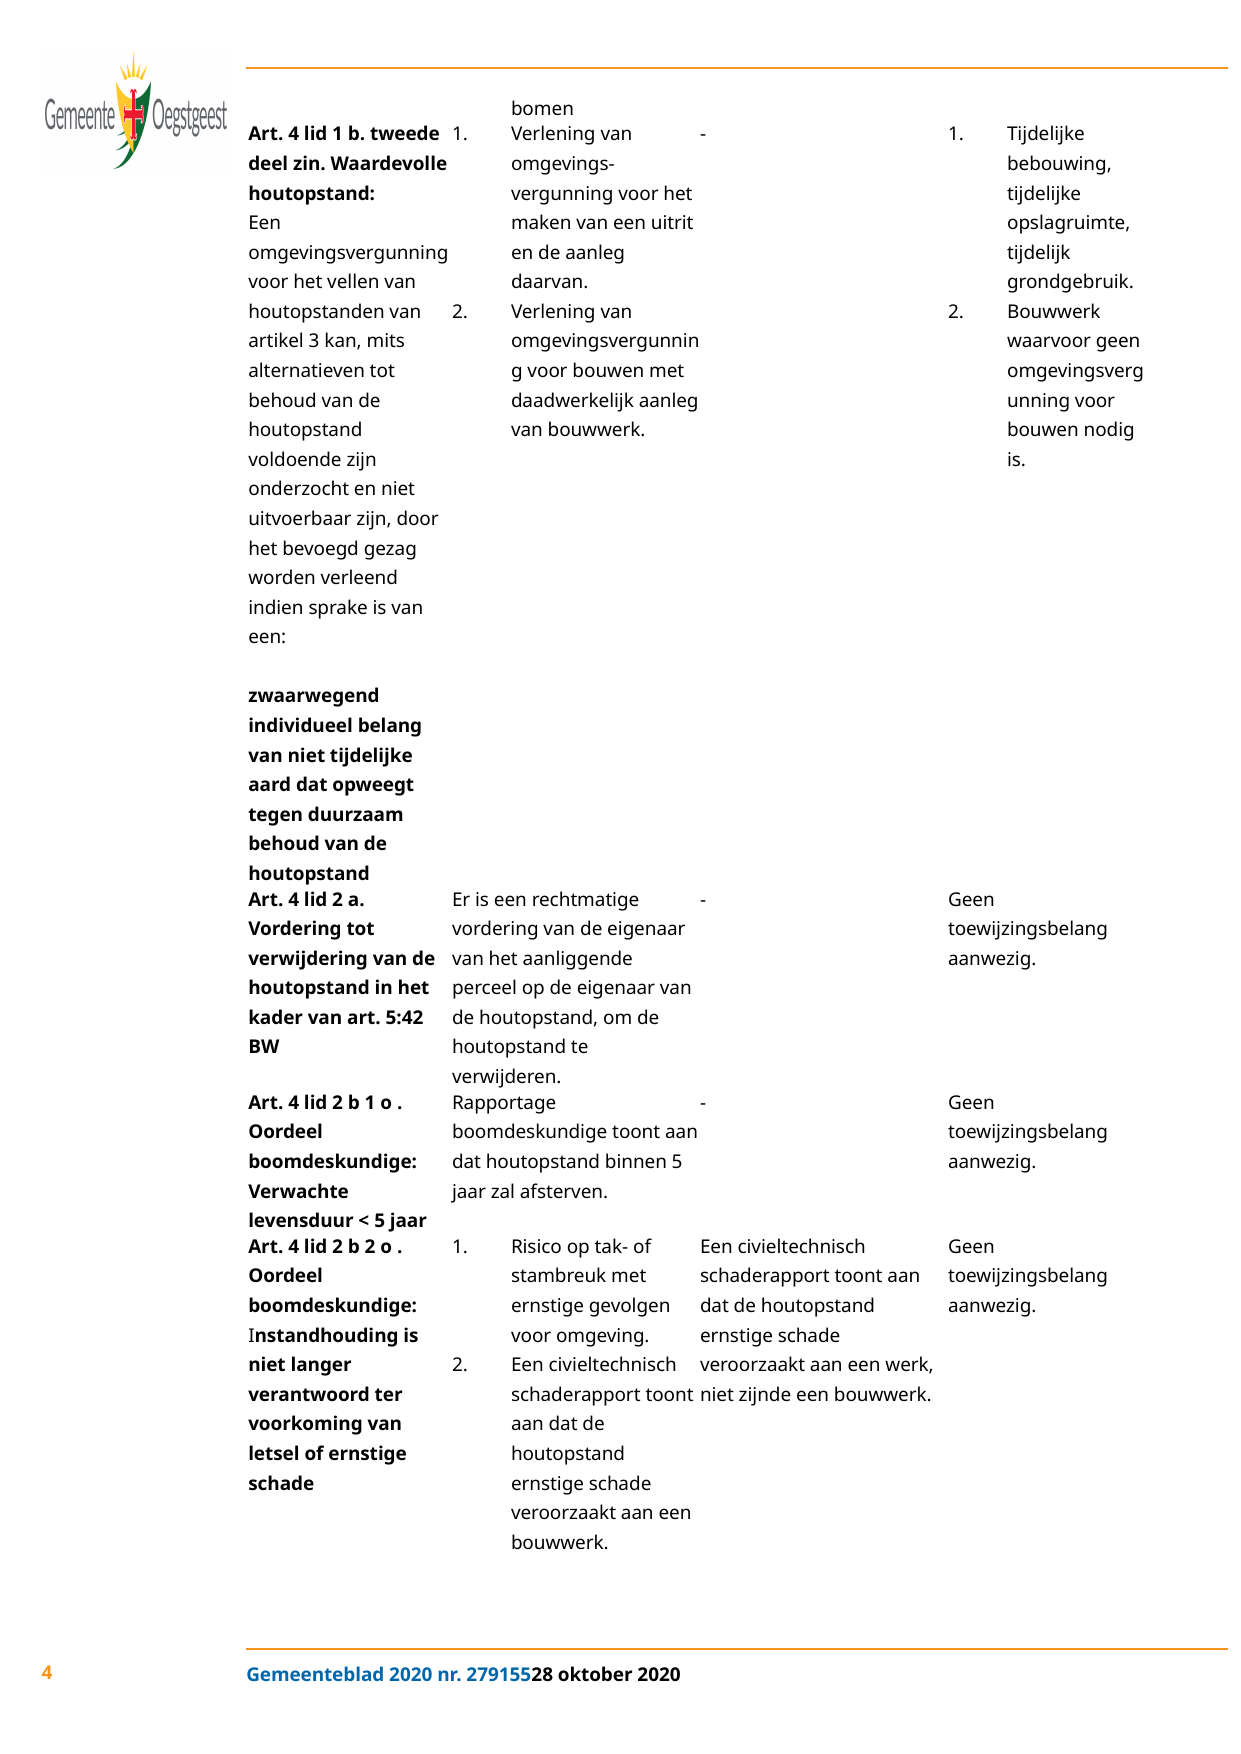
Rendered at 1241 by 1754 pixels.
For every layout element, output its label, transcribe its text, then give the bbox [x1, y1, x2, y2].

table_cell Tijdelijke bebouwing, tijdelijke opslagruimte, tijdelijk grondgebruik. Bouwwerk waarvoor geen omgevingsvergunning voor bouwen nodig is. [948, 121, 1152, 886]
table_cell Een civieltechnisch schaderapport toont aan dat de houtopstand ernstige schade veroorzaakt aan een werk, niet zijnde een bouwwerk. [700, 1233, 948, 1555]
picture [41, 47, 231, 172]
table_cell [948, 95, 1152, 121]
table_cell bomen [452, 95, 700, 121]
table_cell Geen toewijzingsbelang aanwezig. [948, 1233, 1152, 1555]
table_cell Art. 4 lid 2 b 2 o . Oordeel boomdeskundige: Instandhouding is niet langer verantwoord ter voorkoming van letsel of ernstige schade [248, 1233, 452, 1555]
table_cell Art. 4 lid 1 b. tweede deel zin. Waardevolle houtopstand: Een omgevingsvergunning voor het vellen van houtopstanden van artikel 3 kan, mits alternatieven tot behoud van de houtopstand voldoende zijn onderzocht en niet uitvoerbaar zijn, door het bevoegd gezag worden verleend indien sprake is van een: zwaarwegend individueel belang van niet tijdelijke aard dat opweegt tegen duurzaam behoud van de houtopstand [248, 121, 452, 886]
table_cell - [700, 886, 948, 1089]
table_cell Rapportage boomdeskundige toont aan dat houtopstand binnen 5 jaar zal afsterven. [452, 1089, 700, 1233]
table_cell Art. 4 lid 2 b 1 o . Oordeel boomdeskundige: Verwachte levensduur < 5 jaar [248, 1089, 452, 1233]
table_cell Er is een rechtmatige vordering van de eigenaar van het aanliggende perceel op de eigenaar van de houtopstand, om de houtopstand te verwijderen. [452, 886, 700, 1089]
table_cell - [700, 95, 948, 121]
table_cell Verlening van omgevings-vergunning voor het maken van een uitrit en de aanleg daarvan. Verlening van omgevingsvergunning voor bouwen met daadwerkelijk aanleg van bouwwerk. [452, 121, 700, 886]
table_cell Geen toewijzingsbelang aanwezig. [948, 886, 1152, 1089]
table_cell Risico op tak- of stambreuk met ernstige gevolgen voor omgeving. Een civieltechnisch schaderapport toont aan dat de houtopstand ernstige schade veroorzaakt aan een bouwwerk. [452, 1233, 700, 1555]
table_cell - [700, 1089, 948, 1233]
table_cell Geen toewijzingsbelang aanwezig. [948, 1089, 1152, 1233]
table_cell - [700, 121, 948, 886]
table_cell Art. 4 lid 2 a. Vordering tot verwijdering van de houtopstand in het kader van art. 5:42 BW [248, 886, 452, 1089]
